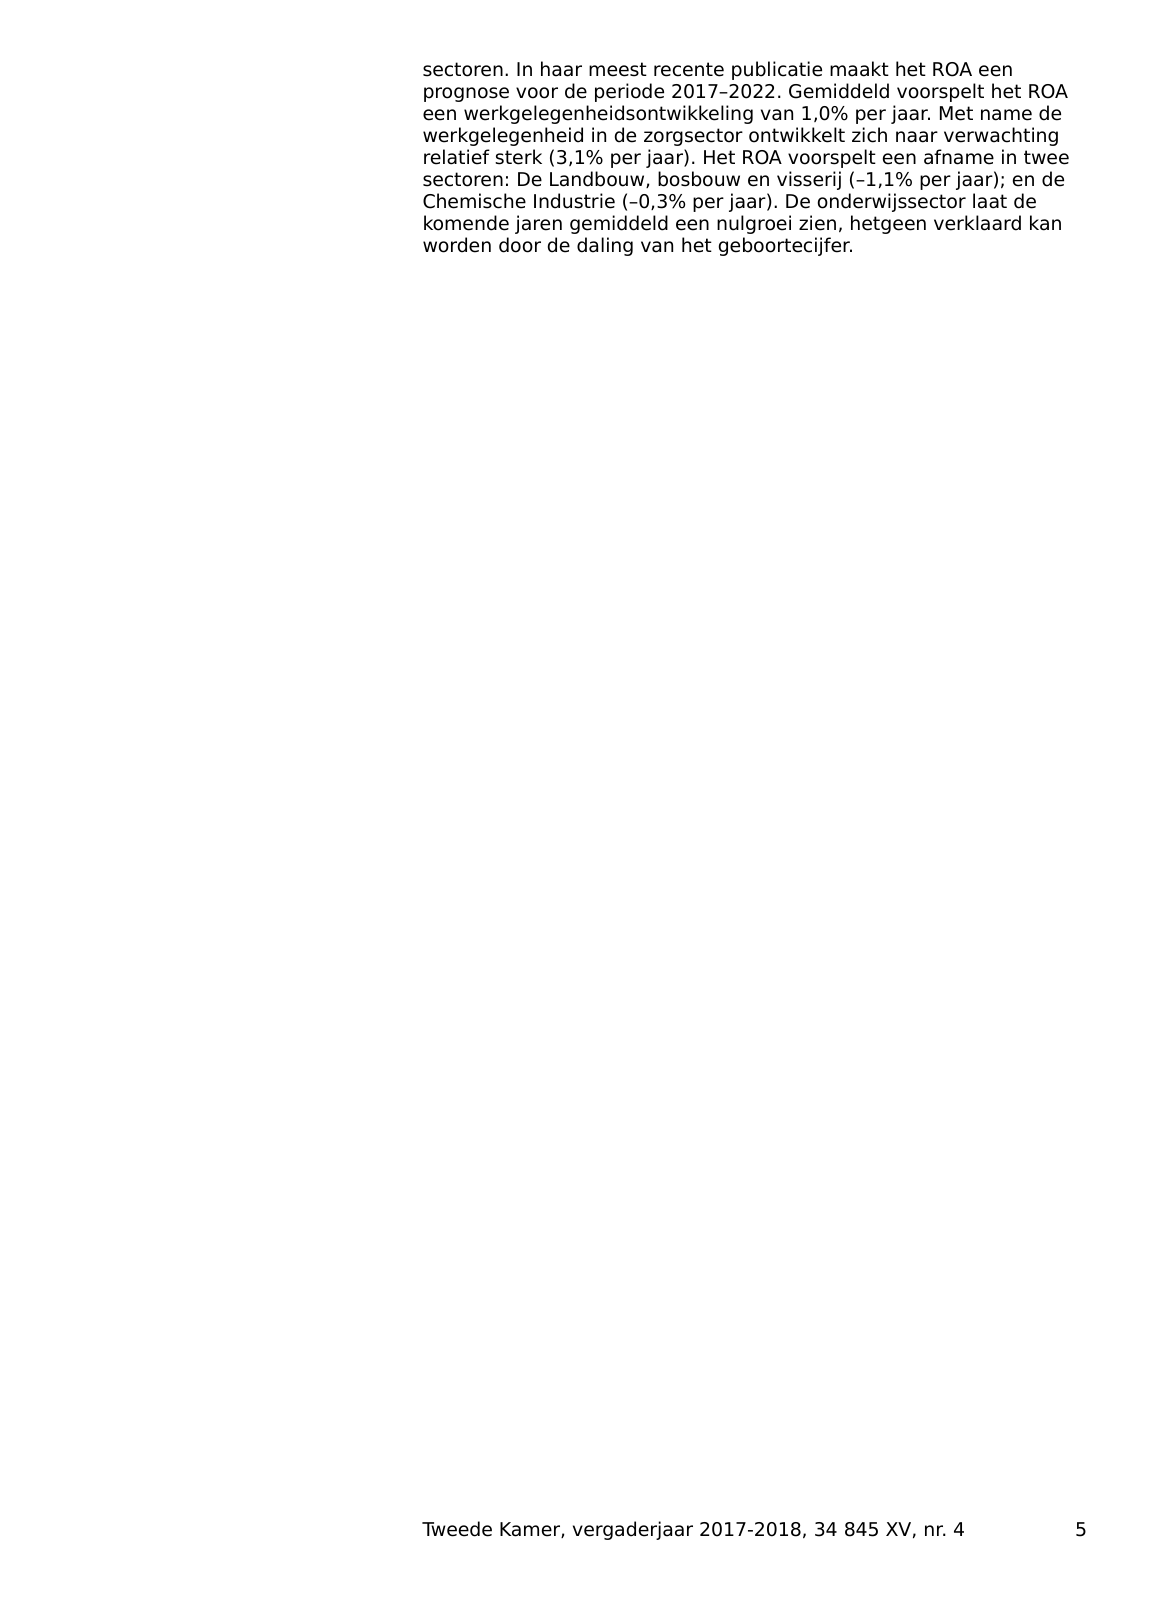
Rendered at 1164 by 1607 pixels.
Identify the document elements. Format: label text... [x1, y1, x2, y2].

text sectoren. In haar meest recente publicatie maakt het ROA een prognose voor de periode 2017–2022. Gemiddeld voorspelt het ROA een werkgelegenheidsontwikkeling van 1,0% per jaar. Met name de werkgelegenheid in de zorgsector ontwikkelt zich naar verwachting relatief sterk (3,1% per jaar). Het ROA voorspelt een afname in twee sectoren: De Landbouw, bosbouw en visserij (–1,1% per jaar); en de Chemische Industrie (–0,3% per jaar). De onderwijssector laat de komende jaren gemiddeld een nulgroei zien, hetgeen verklaard kan worden door de daling van het geboortecijfer. [422, 59, 1087, 257]
